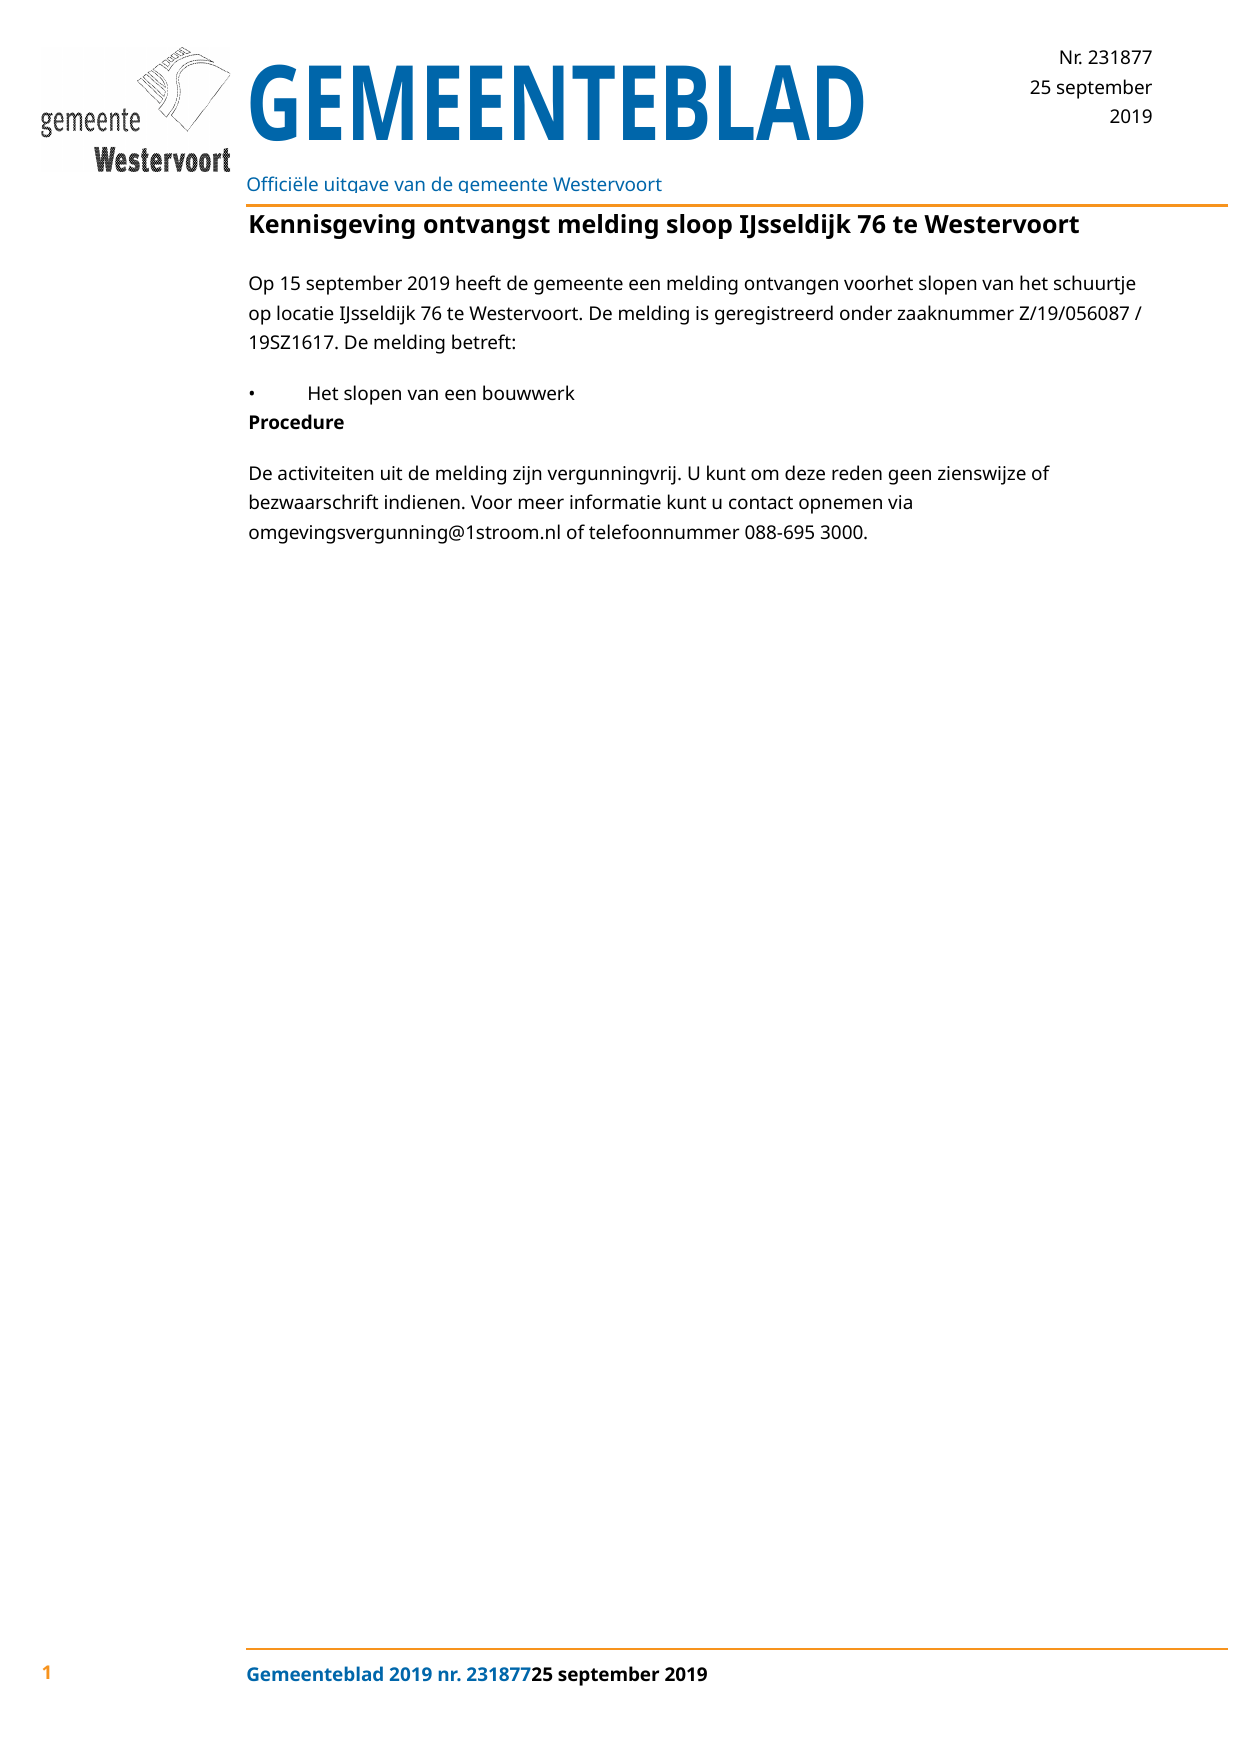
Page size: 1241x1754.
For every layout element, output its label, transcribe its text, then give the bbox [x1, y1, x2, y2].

text Op 15 september 2019 heeft de gemeente een melding ontvangen voorhet slopen van het schuurtje op locatie IJsseldijk 76 te Westervoort. De melding is geregistreerd onder zaaknummer Z/19/056087 / 19SZ1617. De melding betreft: [248, 270, 1152, 355]
text De activiteiten uit de melding zijn vergunningvrij. U kunt om deze reden geen zienswijze of bezwaarschrift indienen. Voor meer informatie kunt u contact opnemen via omgevingsvergunning@1stroom.nl of telefoonnummer 088-695 3000. [248, 460, 1152, 545]
list Het slopen van een bouwwerk [248, 380, 1152, 406]
text Procedure [248, 409, 1152, 435]
picture [41, 47, 231, 172]
text Kennisgeving ontvangst melding sloop IJsseldijk 76 te Westervoort [248, 207, 1152, 241]
